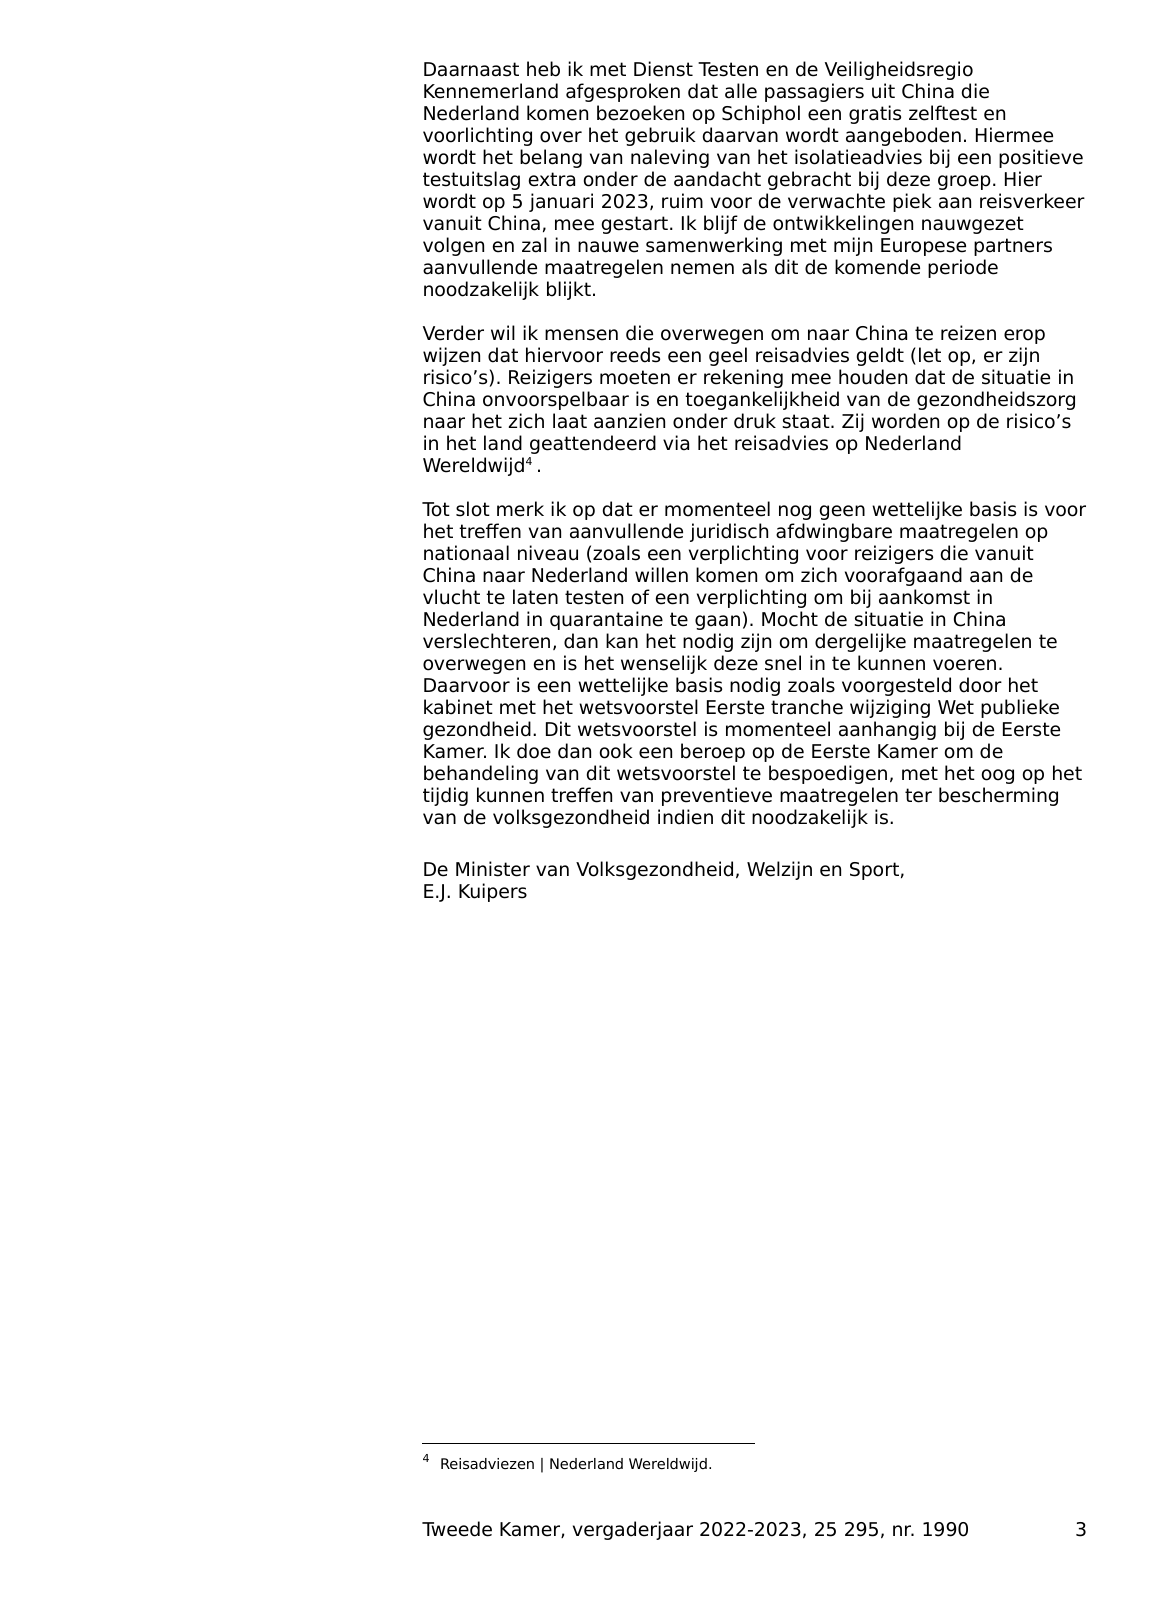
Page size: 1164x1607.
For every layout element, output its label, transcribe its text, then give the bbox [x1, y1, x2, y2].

text Reisadviezen | Nederland Wereldwijd. [422, 1452, 1087, 1474]
text Verder wil ik mensen die overwegen om naar China te reizen erop wijzen dat hiervoor reeds een geel reisadvies geldt (let op, er zijn risico’s). Reizigers moeten er rekening mee houden dat de situatie in China onvoorspelbaar is en toegankelijkheid van de gezondheidszorg naar het zich laat aanzien onder druk staat. Zij worden op de risico’s in het land geattendeerd via het reisadvies op Nederland Wereldwijd. [422, 323, 1087, 477]
text De Minister van Volksgezondheid, Welzijn en Sport, E.J. Kuipers [422, 859, 1087, 903]
text Daarnaast heb ik met Dienst Testen en de Veiligheidsregio Kennemerland afgesproken dat alle passagiers uit China die Nederland komen bezoeken op Schiphol een gratis zelftest en voorlichting over het gebruik daarvan wordt aangeboden. Hiermee wordt het belang van naleving van het isolatieadvies bij een positieve testuitslag extra onder de aandacht gebracht bij deze groep. Hier wordt op 5 januari 2023, ruim voor de verwachte piek aan reisverkeer vanuit China, mee gestart. Ik blijf de ontwikkelingen nauwgezet volgen en zal in nauwe samenwerking met mijn Europese partners aanvullende maatregelen nemen als dit de komende periode noodzakelijk blijkt. [422, 59, 1087, 301]
text Tot slot merk ik op dat er momenteel nog geen wettelijke basis is voor het treffen van aanvullende juridisch afdwingbare maatregelen op nationaal niveau (zoals een verplichting voor reizigers die vanuit China naar Nederland willen komen om zich voorafgaand aan de vlucht te laten testen of een verplichting om bij aankomst in Nederland in quarantaine te gaan). Mocht de situatie in China verslechteren, dan kan het nodig zijn om dergelijke maatregelen te overwegen en is het wenselijk deze snel in te kunnen voeren. Daarvoor is een wettelijke basis nodig zoals voorgesteld door het kabinet met het wetsvoorstel Eerste tranche wijziging Wet publieke gezondheid. Dit wetsvoorstel is momenteel aanhangig bij de Eerste Kamer. Ik doe dan ook een beroep op de Eerste Kamer om de behandeling van dit wetsvoorstel te bespoedigen, met het oog op het tijdig kunnen treffen van preventieve maatregelen ter bescherming van de volksgezondheid indien dit noodzakelijk is. [422, 499, 1087, 829]
